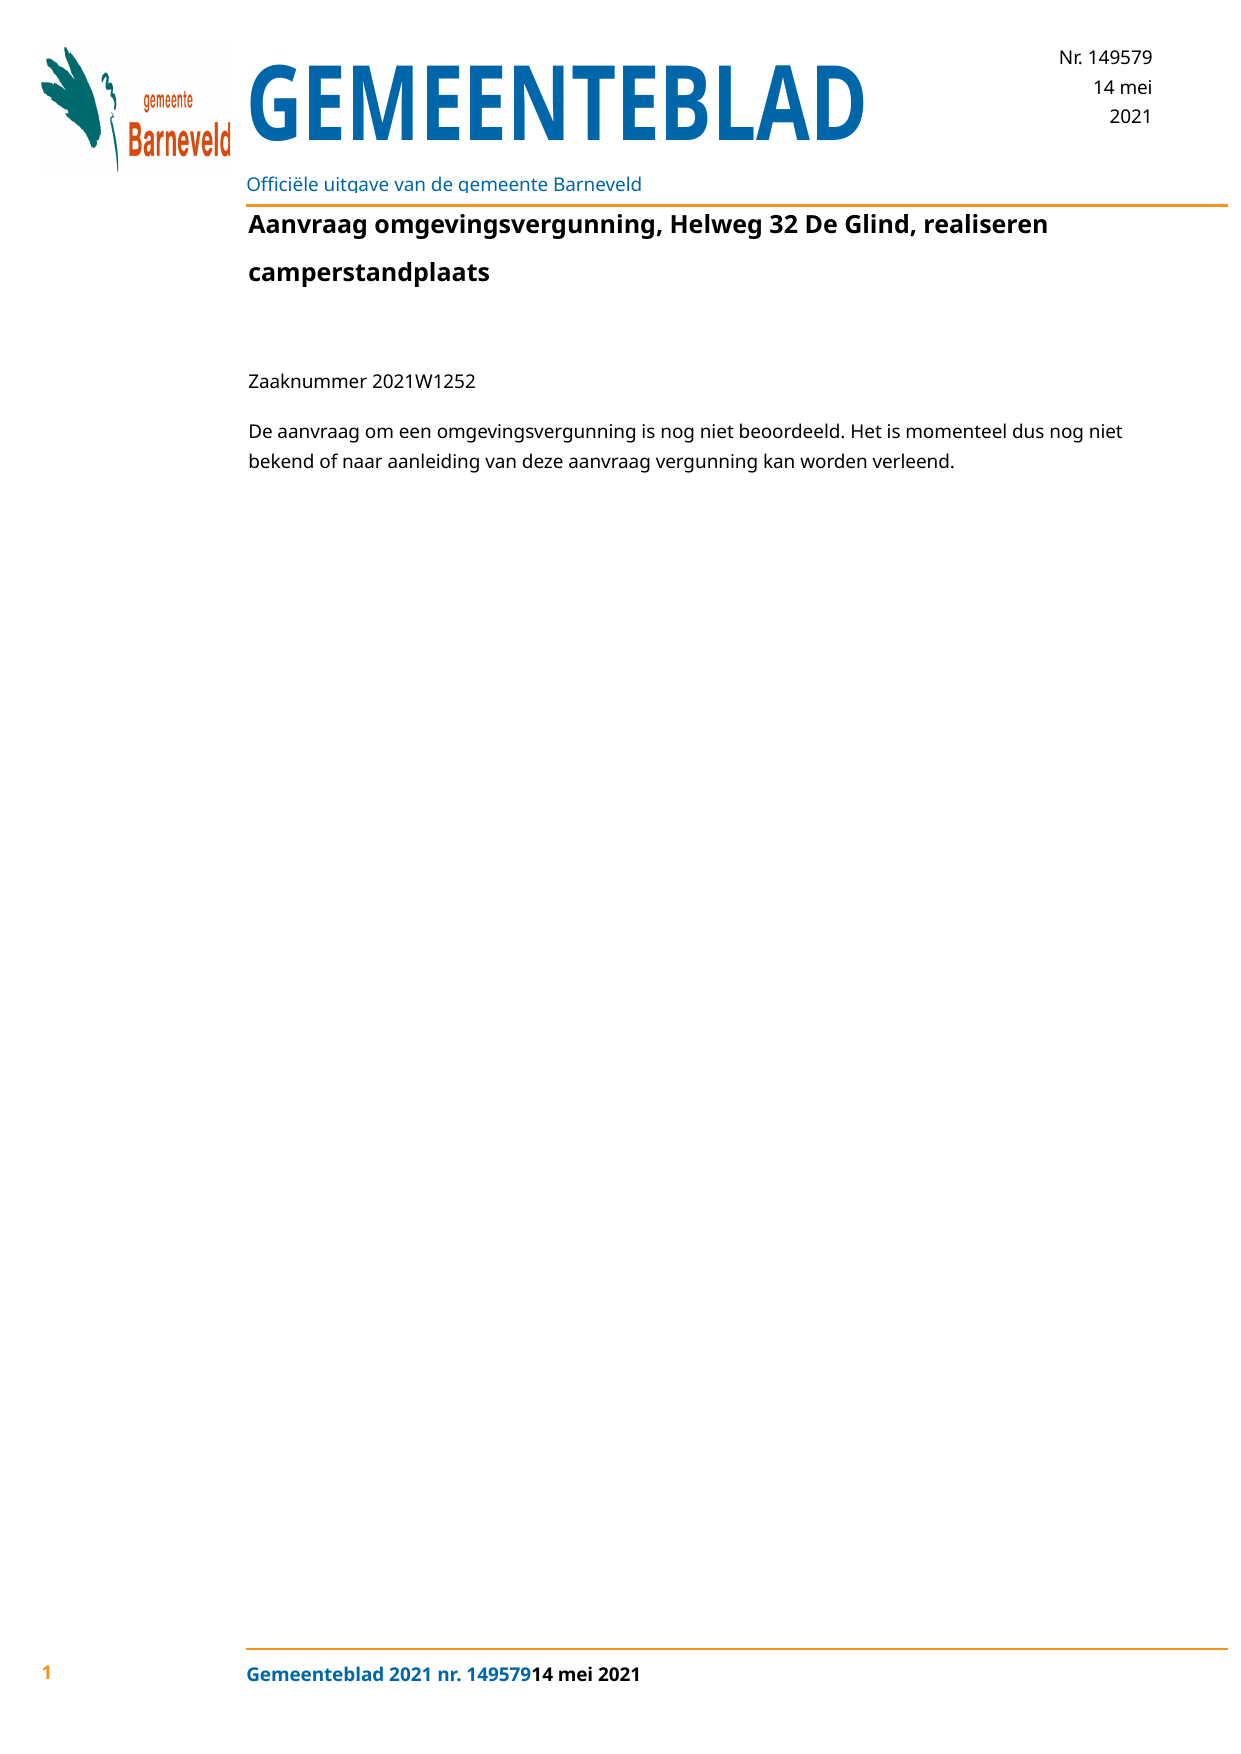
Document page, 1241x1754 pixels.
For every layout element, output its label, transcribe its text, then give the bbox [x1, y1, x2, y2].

text Zaaknummer 2021W1252 [248, 368, 1152, 394]
text Aanvraag omgevingsvergunning, Helweg 32 De Glind, realiseren camperstandplaats [248, 207, 1152, 288]
picture [41, 47, 231, 172]
text De aanvraag om een omgevingsvergunning is nog niet beoordeeld. Het is momenteel dus nog niet bekend of naar aanleiding van deze aanvraag vergunning kan worden verleend. [248, 419, 1152, 474]
